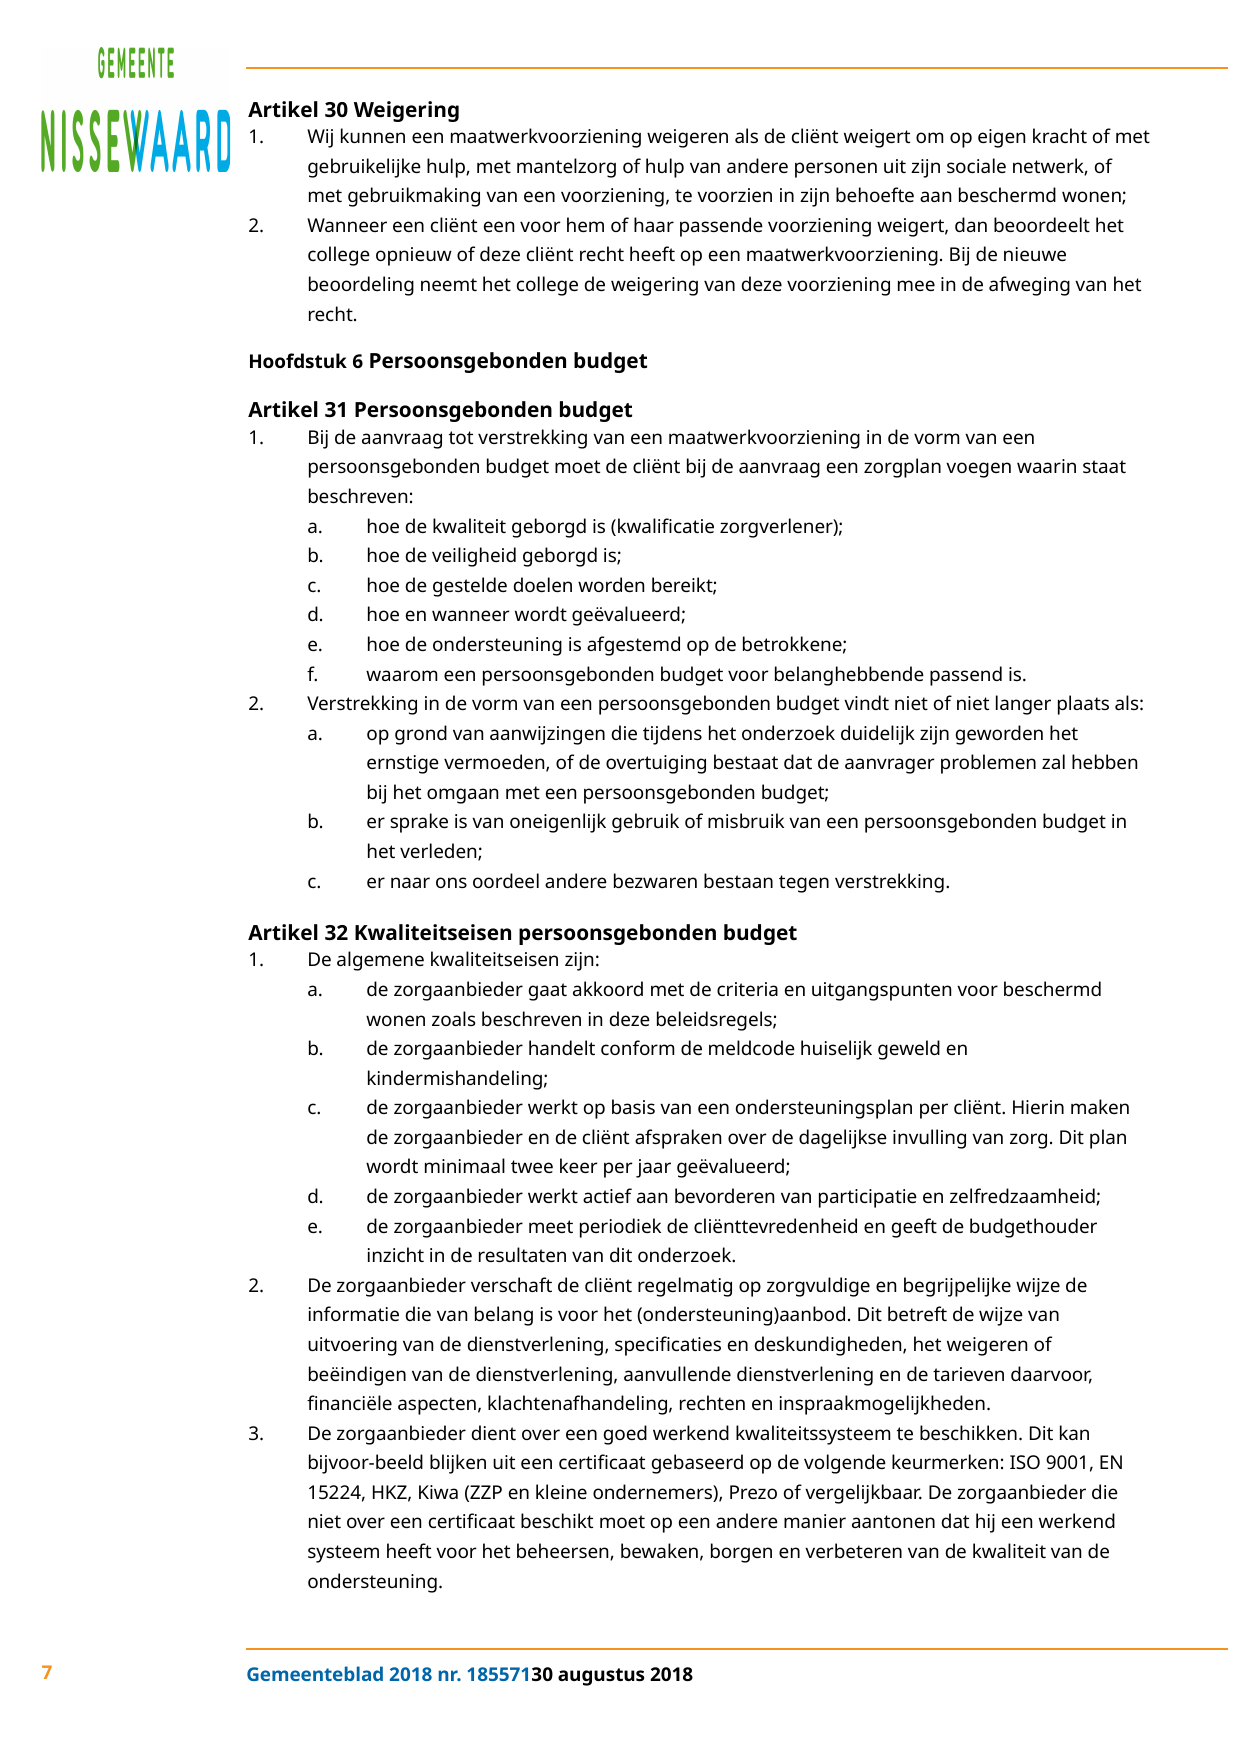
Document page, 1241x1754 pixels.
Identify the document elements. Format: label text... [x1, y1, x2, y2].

list er sprake is van oneigenlijk gebruik of misbruik van een persoonsgebonden budget in het verleden; [307, 809, 1152, 864]
picture [154, 157, 165, 172]
list Bij de aanvraag tot verstrekking van een maatwerkvoorziening in de vorm van een persoonsgebonden budget moet de cliënt bij de aanvraag een zorgplan voegen waarin staat beschreven: [248, 424, 1152, 509]
list hoe de kwaliteit geborgd is (kwalificatie zorgverlener); [307, 513, 1152, 538]
list Wij kunnen een maatwerkvoorziening weigeren als de cliënt weigert om op eigen kracht of met gebruikelijke hulp, met mantelzorg of hulp van andere personen uit zijn sociale netwerk, of met gebruikmaking van een voorziening, te voorzien in zijn behoefte aan beschermd wonen; [248, 123, 1152, 208]
list Wanneer een cliënt een voor hem of haar passende voorziening weigert, dan beoordeelt het college opnieuw of deze cliënt recht heeft op een maatwerkvoorziening. Bij de nieuwe beoordeling neemt het college de weigering van deze voorziening mee in de afweging van het recht. [248, 212, 1152, 326]
picture [200, 151, 206, 172]
list hoe de gestelde doelen worden bereikt; [307, 572, 1152, 598]
list de zorgaanbieder meet periodiek de cliënttevredenheid en geeft de budgethouder inzicht in de resultaten van dit onderzoek. [307, 1213, 1152, 1268]
list er naar ons oordeel andere bezwaren bestaan tegen verstrekking. [307, 868, 1152, 893]
text Artikel 31 Persoonsgebonden budget [248, 396, 1152, 424]
list de zorgaanbieder werkt actief aan bevorderen van participatie en zelfredzaamheid; [307, 1183, 1152, 1209]
list hoe de veiligheid geborgd is; [307, 542, 1152, 568]
list de zorgaanbieder werkt op basis van een ondersteuningsplan per cliënt. Hierin maken de zorgaanbieder en de cliënt afspraken over de dagelijkse invulling van zorg. Dit plan wordt minimaal twee keer per jaar geëvalueerd; [307, 1094, 1152, 1179]
list De zorgaanbieder verschaft de cliënt regelmatig op zorgvuldige en begrijpelijke wijze de informatie die van belang is voor het (ondersteuning)aanbod. Dit betreft de wijze van uitvoering van de dienstverlening, specificaties en deskundigheden, het weigeren of beëindigen van de dienstverlening, aanvullende dienstverlening en de tarieven daarvoor, financiële aspecten, klachtenafhandeling, rechten en inspraakmogelijkheden. [248, 1272, 1152, 1416]
text Artikel 30 Weigering [248, 95, 1152, 123]
list op grond van aanwijzingen die tijdens het onderzoek duidelijk zijn geworden het ernstige vermoeden, of de overtuiging bestaat dat de aanvrager problemen zal hebben bij het omgaan met een persoonsgebonden budget; [307, 720, 1152, 805]
list de zorgaanbieder gaat akkoord met de criteria en uitgangspunten voor beschermd wonen zoals beschreven in deze beleidsregels; [307, 976, 1152, 1032]
list De algemene kwaliteitseisen zijn: [248, 947, 1152, 972]
list hoe en wanneer wordt geëvalueerd; [307, 602, 1152, 627]
list De zorgaanbieder dient over een goed werkend kwaliteitssysteem te beschikken. Dit kan bijvoor-beeld blijken uit een certificaat gebaseerd op de volgende keurmerken: ISO 9001, EN 15224, HKZ, Kiwa (ZZP en kleine ondernemers), Prezo of vergelijkbaar. De zorgaanbieder die niet over een certificaat beschikt moet op een andere manier aantonen dat hij een werkend systeem heeft voor het beheersen, bewaken, borgen en verbeteren van de kwaliteit van de ondersteuning. [248, 1420, 1152, 1594]
picture [222, 122, 227, 160]
picture [201, 122, 206, 138]
list waarom een persoonsgebonden budget voor belanghebbende passend is. [307, 661, 1152, 686]
picture [176, 157, 187, 172]
picture [41, 47, 231, 172]
list Verstrekking in de vorm van een persoonsgebonden budget vindt niet of niet langer plaats als: [248, 690, 1152, 716]
list hoe de ondersteuning is afgestemd op de betrokkene; [307, 631, 1152, 657]
text Artikel 32 Kwaliteitseisen persoonsgebonden budget [248, 918, 1152, 947]
text Hoofdstuk 6 Persoonsgebonden budget [248, 346, 1152, 375]
list de zorgaanbieder handelt conform de meldcode huiselijk geweld en kindermishandeling; [307, 1035, 1152, 1091]
